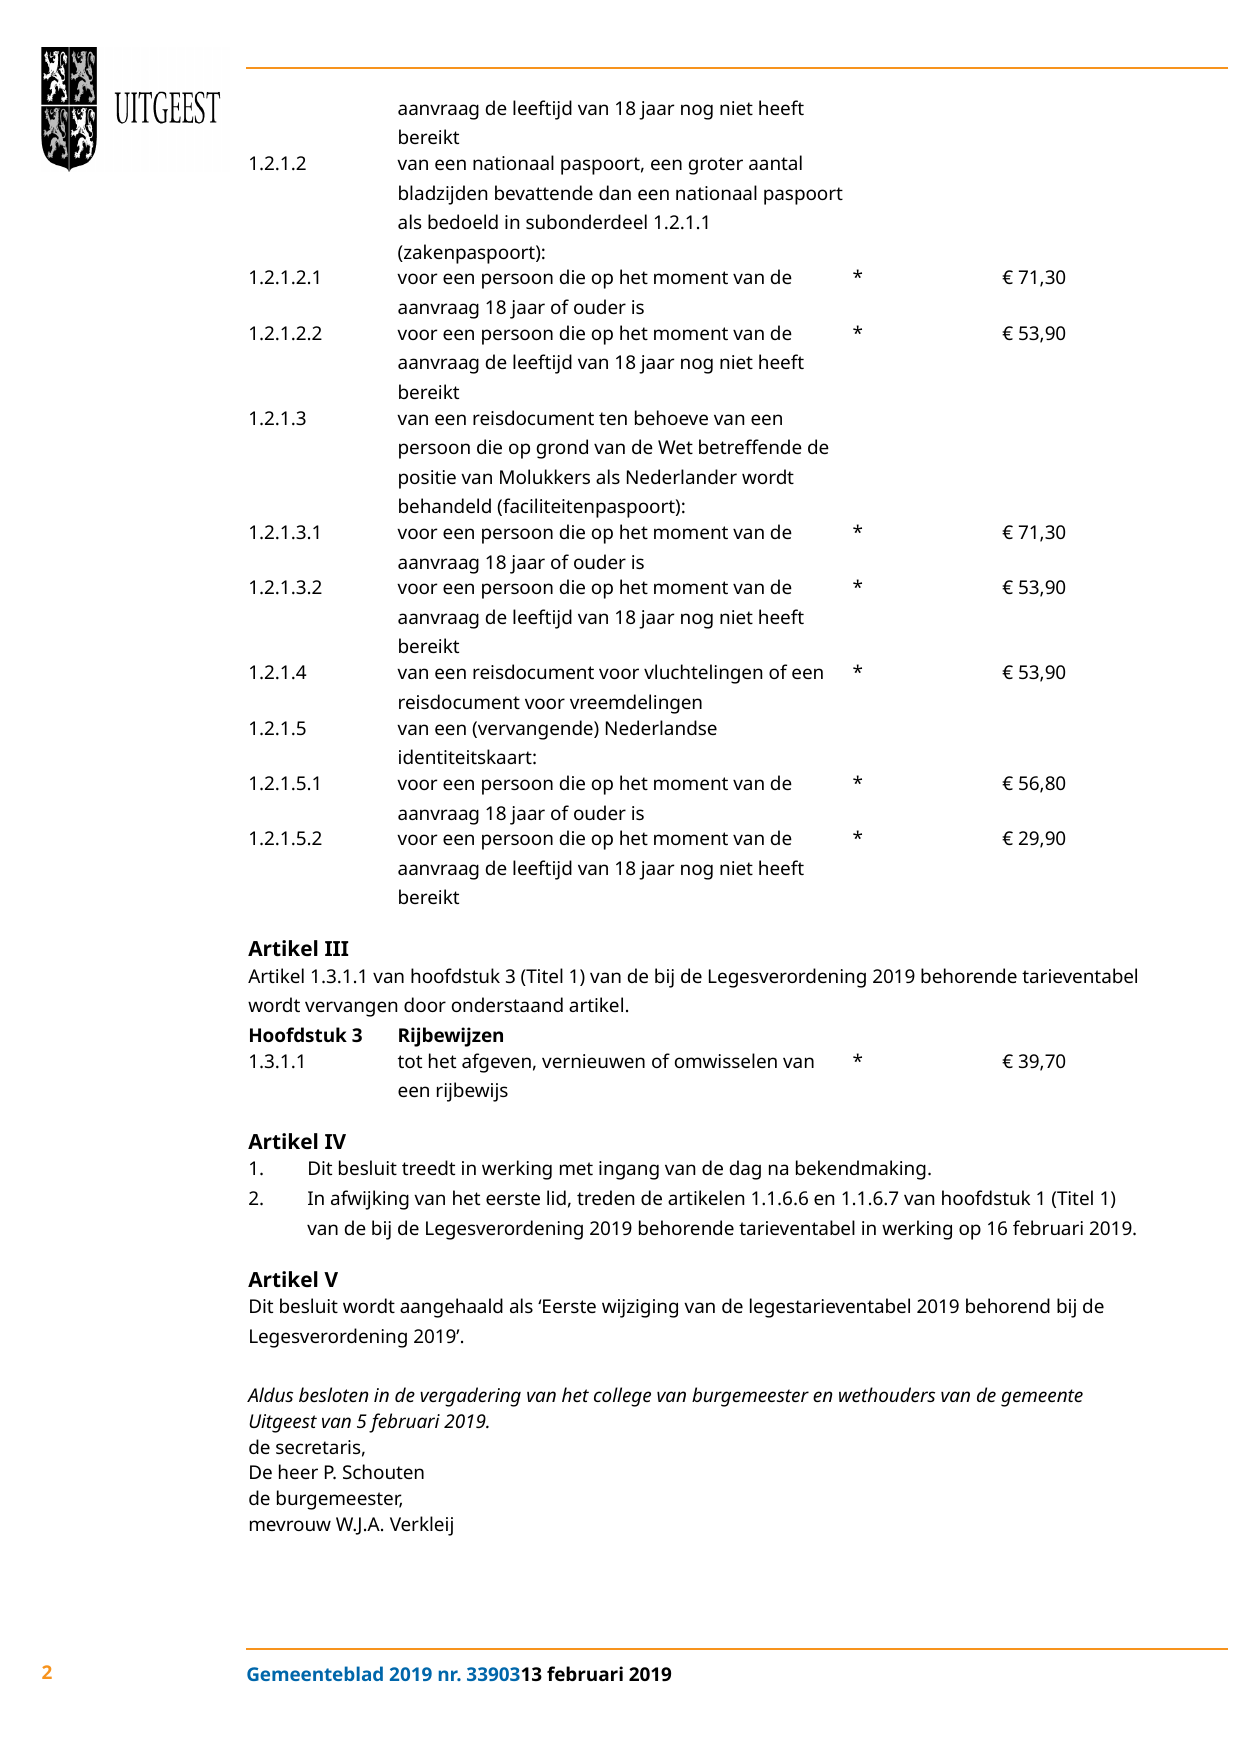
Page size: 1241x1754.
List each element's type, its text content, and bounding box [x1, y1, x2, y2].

text de secretaris, [248, 1434, 1152, 1459]
table_cell 1.2.1.3.2 [248, 575, 397, 659]
table_cell 1.2.1.2.1 [248, 265, 397, 320]
table_cell 1.2.1.5.2 [248, 825, 397, 910]
table_cell voor een persoon die op het moment van de aanvraag de leeftijd van 18 jaar nog niet heeft bereikt [398, 320, 852, 405]
picture [41, 47, 231, 172]
table_cell 1.3.1.1 [248, 1048, 397, 1103]
table_header Rijbewijzen [398, 1022, 852, 1048]
table_cell aanvraag de leeftijd van 18 jaar nog niet heeft bereikt [398, 95, 852, 150]
text Artikel V [248, 1265, 1152, 1294]
list In afwijking van het eerste lid, treden de artikelen 1.1.6.6 en 1.1.6.7 van hoofdstuk 1 (Titel 1) van de bij de Legesverordening 2019 behorende tarieventabel in werking op 16 februari 2019. [248, 1185, 1152, 1241]
list Dit besluit treedt in werking met ingang van de dag na bekendmaking. [248, 1156, 1152, 1181]
text de burgemeester, [248, 1485, 1152, 1511]
text Aldus besloten in de vergadering van het college van burgemeester en wethouders van de gemeente Uitgeest van 5 februari 2019. [248, 1382, 1152, 1434]
table_cell [853, 715, 1002, 770]
table_cell tot het afgeven, vernieuwen of omwisselen van een rijbewijs [398, 1048, 852, 1103]
table_cell van een reisdocument ten behoeve van een persoon die op grond van de Wet betreffende de positie van Molukkers als Nederlander wordt behandeld (faciliteitenpaspoort): [398, 405, 852, 519]
table_cell [853, 150, 1002, 264]
table_cell van een (vervangende) Nederlandse identiteitskaart: [398, 715, 852, 770]
table_cell € 53,90 [1002, 320, 1152, 405]
table_cell * [853, 575, 1002, 659]
text De heer P. Schouten [248, 1459, 1152, 1485]
table_cell € 71,30 [1002, 519, 1152, 574]
text Artikel III [248, 934, 1152, 963]
table_cell 1.2.1.2 [248, 150, 397, 264]
table_cell € 29,90 [1002, 825, 1152, 910]
table_header [853, 1022, 1002, 1048]
table_cell 1.2.1.5.1 [248, 770, 397, 825]
table_cell [853, 405, 1002, 519]
table_cell € 71,30 [1002, 265, 1152, 320]
table_cell € 53,90 [1002, 575, 1152, 659]
table_cell voor een persoon die op het moment van de aanvraag 18 jaar of ouder is [398, 770, 852, 825]
table_cell * [853, 1048, 1002, 1103]
table_cell van een nationaal paspoort, een groter aantal bladzijden bevattende dan een nationaal paspoort als bedoeld in subonderdeel 1.2.1.1 (zakenpaspoort): [398, 150, 852, 264]
table_cell € 53,90 [1002, 660, 1152, 715]
text Artikel 1.3.1.1 van hoofdstuk 3 (Titel 1) van de bij de Legesverordening 2019 behorende tarieventabel wordt vervangen door onderstaand artikel. [248, 963, 1152, 1018]
table_cell [1002, 405, 1152, 519]
table_cell 1.2.1.4 [248, 660, 397, 715]
table_cell voor een persoon die op het moment van de aanvraag 18 jaar of ouder is [398, 265, 852, 320]
table_cell [248, 95, 397, 150]
table_cell 1.2.1.5 [248, 715, 397, 770]
text Artikel IV [248, 1127, 1152, 1156]
table_cell voor een persoon die op het moment van de aanvraag de leeftijd van 18 jaar nog niet heeft bereikt [398, 825, 852, 910]
table_cell * [853, 265, 1002, 320]
table_cell [853, 95, 1002, 150]
table_cell * [853, 770, 1002, 825]
table_cell [1002, 715, 1152, 770]
table_header [1002, 1022, 1152, 1048]
table_cell € 39,70 [1002, 1048, 1152, 1103]
table_cell voor een persoon die op het moment van de aanvraag 18 jaar of ouder is [398, 519, 852, 574]
table_cell * [853, 660, 1002, 715]
table_cell 1.2.1.3.1 [248, 519, 397, 574]
table_header Hoofdstuk 3 [248, 1022, 397, 1048]
table_cell 1.2.1.3 [248, 405, 397, 519]
table_cell * [853, 825, 1002, 910]
text Dit besluit wordt aangehaald als ‘Eerste wijziging van de legestarieventabel 2019 behorend bij de Legesverordening 2019’. [248, 1294, 1152, 1349]
text mevrouw W.J.A. Verkleij [248, 1511, 1152, 1537]
table_cell voor een persoon die op het moment van de aanvraag de leeftijd van 18 jaar nog niet heeft bereikt [398, 575, 852, 659]
table_cell * [853, 519, 1002, 574]
table_cell [1002, 95, 1152, 150]
table_cell [1002, 150, 1152, 264]
table_cell van een reisdocument voor vluchtelingen of een reisdocument voor vreemdelingen [398, 660, 852, 715]
table_cell 1.2.1.2.2 [248, 320, 397, 405]
table_cell * [853, 320, 1002, 405]
table_cell € 56,80 [1002, 770, 1152, 825]
